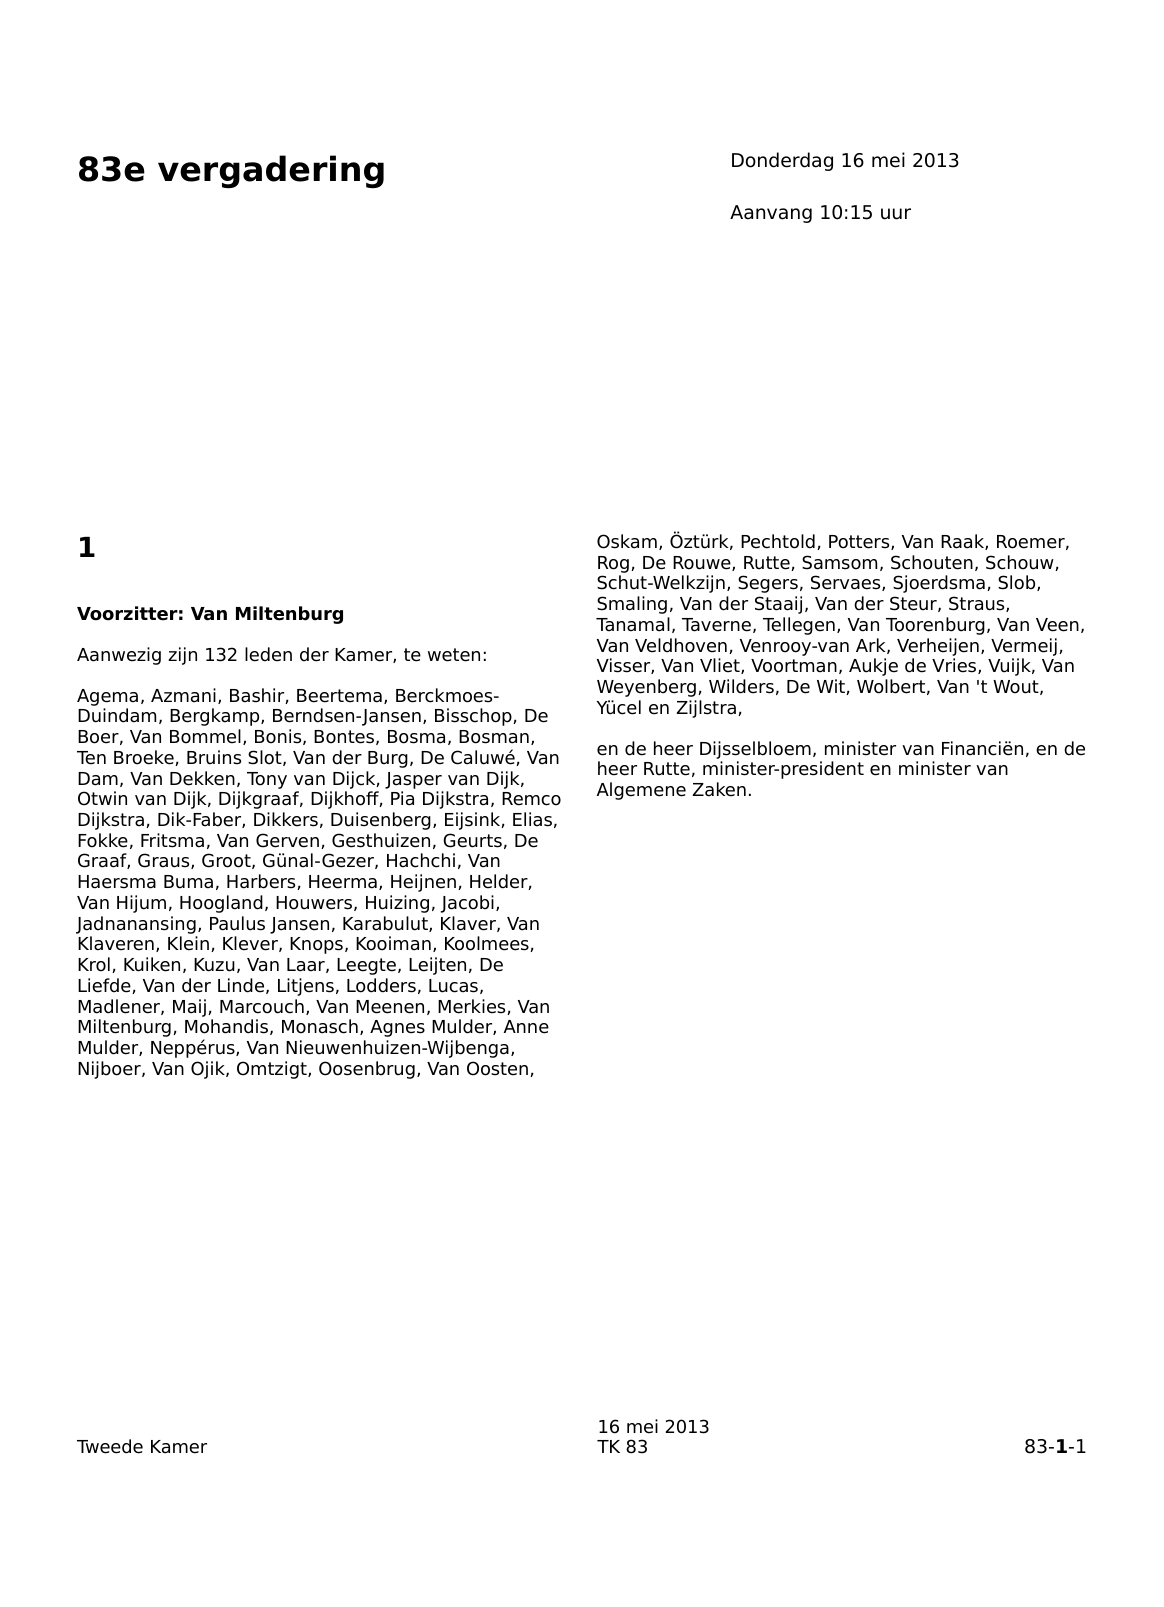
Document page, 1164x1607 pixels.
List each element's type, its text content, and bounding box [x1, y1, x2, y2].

text en de heer Dijsselbloem, minister van Financiën, en de heer Rutte, minister-president en minister van Algemene Zaken. [596, 738, 1087, 801]
table_header Donderdag 16 mei 2013 [730, 150, 1087, 202]
table_header 83e vergadering [77, 150, 730, 254]
text Oskam, Öztürk, Pechtold, Potters, Van Raak, Roemer, Rog, De Rouwe, Rutte, Samsom, Schouten, Schouw, Schut-Welkzijn, Segers, Servaes, Sjoerdsma, Slob, Smaling, Van der Staaij, Van der Steur, Straus, Tanamal, Taverne, Tellegen, Van Toorenburg, Van Veen, Van Veldhoven, Venrooy-van Ark, Verheijen, Vermeij, Visser, Van Vliet, Voortman, Aukje de Vries, Vuijk, Van Weyenberg, Wilders, De Wit, Wolbert, Van 't Wout, Yücel en Zijlstra, [596, 532, 1087, 718]
text Agema, Azmani, Bashir, Beertema, Berckmoes-Duindam, Bergkamp, Berndsen-Jansen, Bisschop, De Boer, Van Bommel, Bonis, Bontes, Bosma, Bosman, Ten Broeke, Bruins Slot, Van der Burg, De Caluwé, Van Dam, Van Dekken, Tony van Dijck, Jasper van Dijk, Otwin van Dijk, Dijkgraaf, Dijkhoff, Pia Dijkstra, Remco Dijkstra, Dik-Faber, Dikkers, Duisenberg, Eijsink, Elias, Fokke, Fritsma, Van Gerven, Gesthuizen, Geurts, De Graaf, Graus, Groot, Günal-Gezer, Hachchi, Van Haersma Buma, Harbers, Heerma, Heijnen, Helder, Van Hijum, Hoogland, Houwers, Huizing, Jacobi, Jadnanansing, Paulus Jansen, Karabulut, Klaver, Van Klaveren, Klein, Klever, Knops, Kooiman, Koolmees, Krol, Kuiken, Kuzu, Van Laar, Leegte, Leijten, De Liefde, Van der Linde, Litjens, Lodders, Lucas, Madlener, Maij, Marcouch, Van Meenen, Merkies, Van Miltenburg, Mohandis, Monasch, Agnes Mulder, Anne Mulder, Neppérus, Van Nieuwenhuizen-Wijbenga, Nijboer, Van Ojik, Omtzigt, Oosenbrug, Van Oosten, [77, 686, 567, 1079]
title 1 [77, 532, 567, 564]
table_cell Aanvang 10:15 uur [730, 202, 1087, 254]
text Aanwezig zijn 132 leden der Kamer, te weten: [77, 645, 567, 666]
text Voorzitter: Van Miltenburg [77, 604, 567, 625]
